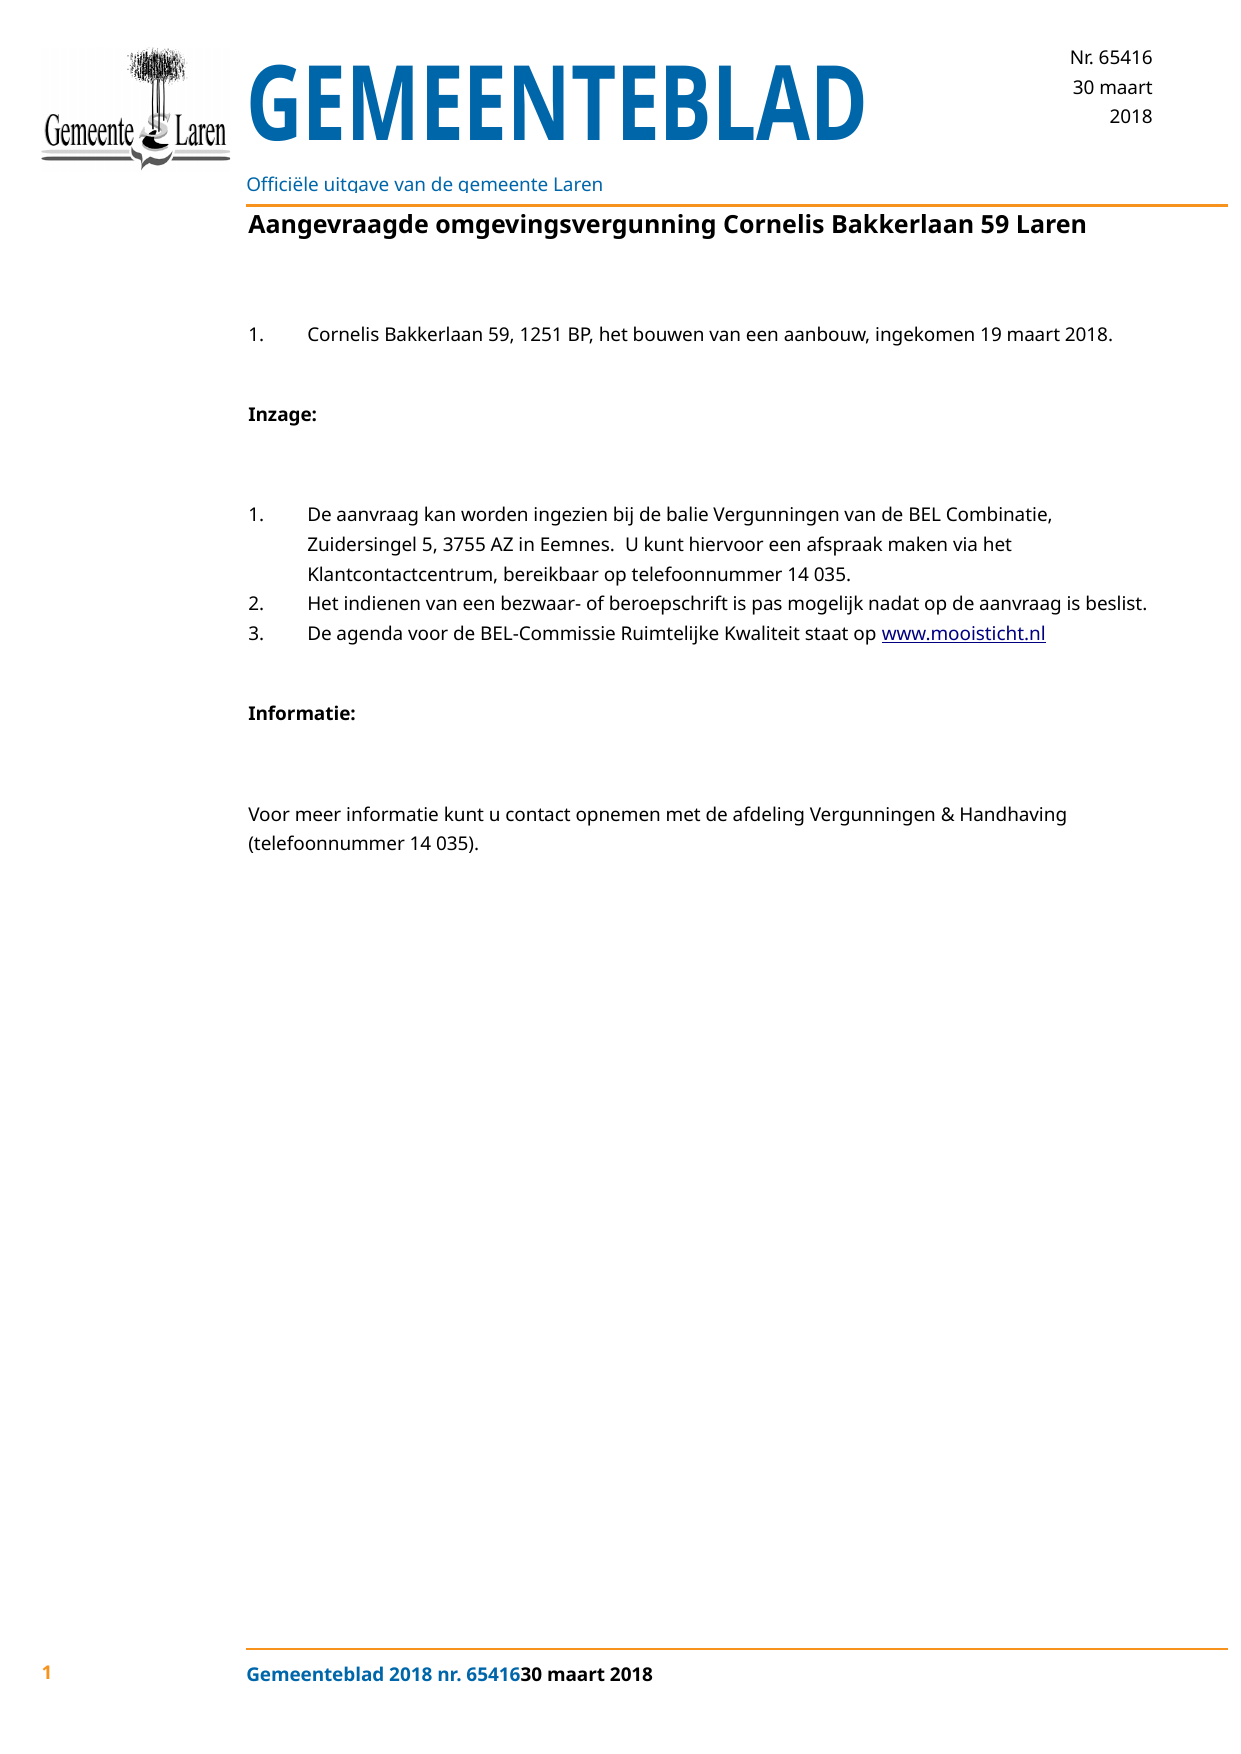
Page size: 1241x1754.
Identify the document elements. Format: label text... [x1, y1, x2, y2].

text Informatie: [248, 700, 1152, 726]
list Cornelis Bakkerlaan 59, 1251 BP, het bouwen van een aanbouw, ingekomen 19 maart 2018. [248, 321, 1152, 346]
text Aangevraagde omgevingsvergunning Cornelis Bakkerlaan 59 Laren [248, 207, 1152, 241]
list De agenda voor de BEL-Commissie Ruimtelijke Kwaliteit staat op www.mooisticht.nl [248, 620, 1152, 646]
list Het indienen van een bezwaar- of beroepschrift is pas mogelijk nadat op de aanvraag is beslist. [248, 590, 1152, 616]
text Inzage: [248, 401, 1152, 426]
picture [41, 47, 231, 172]
list De aanvraag kan worden ingezien bij de balie Vergunningen van de BEL Combinatie, Zuidersingel 5, 3755 AZ in Eemnes. U kunt hiervoor een afspraak maken via het Klantcontactcentrum, bereikbaar op telefoonnummer 14 035. [248, 502, 1152, 586]
text Voor meer informatie kunt u contact opnemen met de afdeling Vergunningen & Handhaving (telefoonnummer 14 035). [248, 801, 1152, 856]
